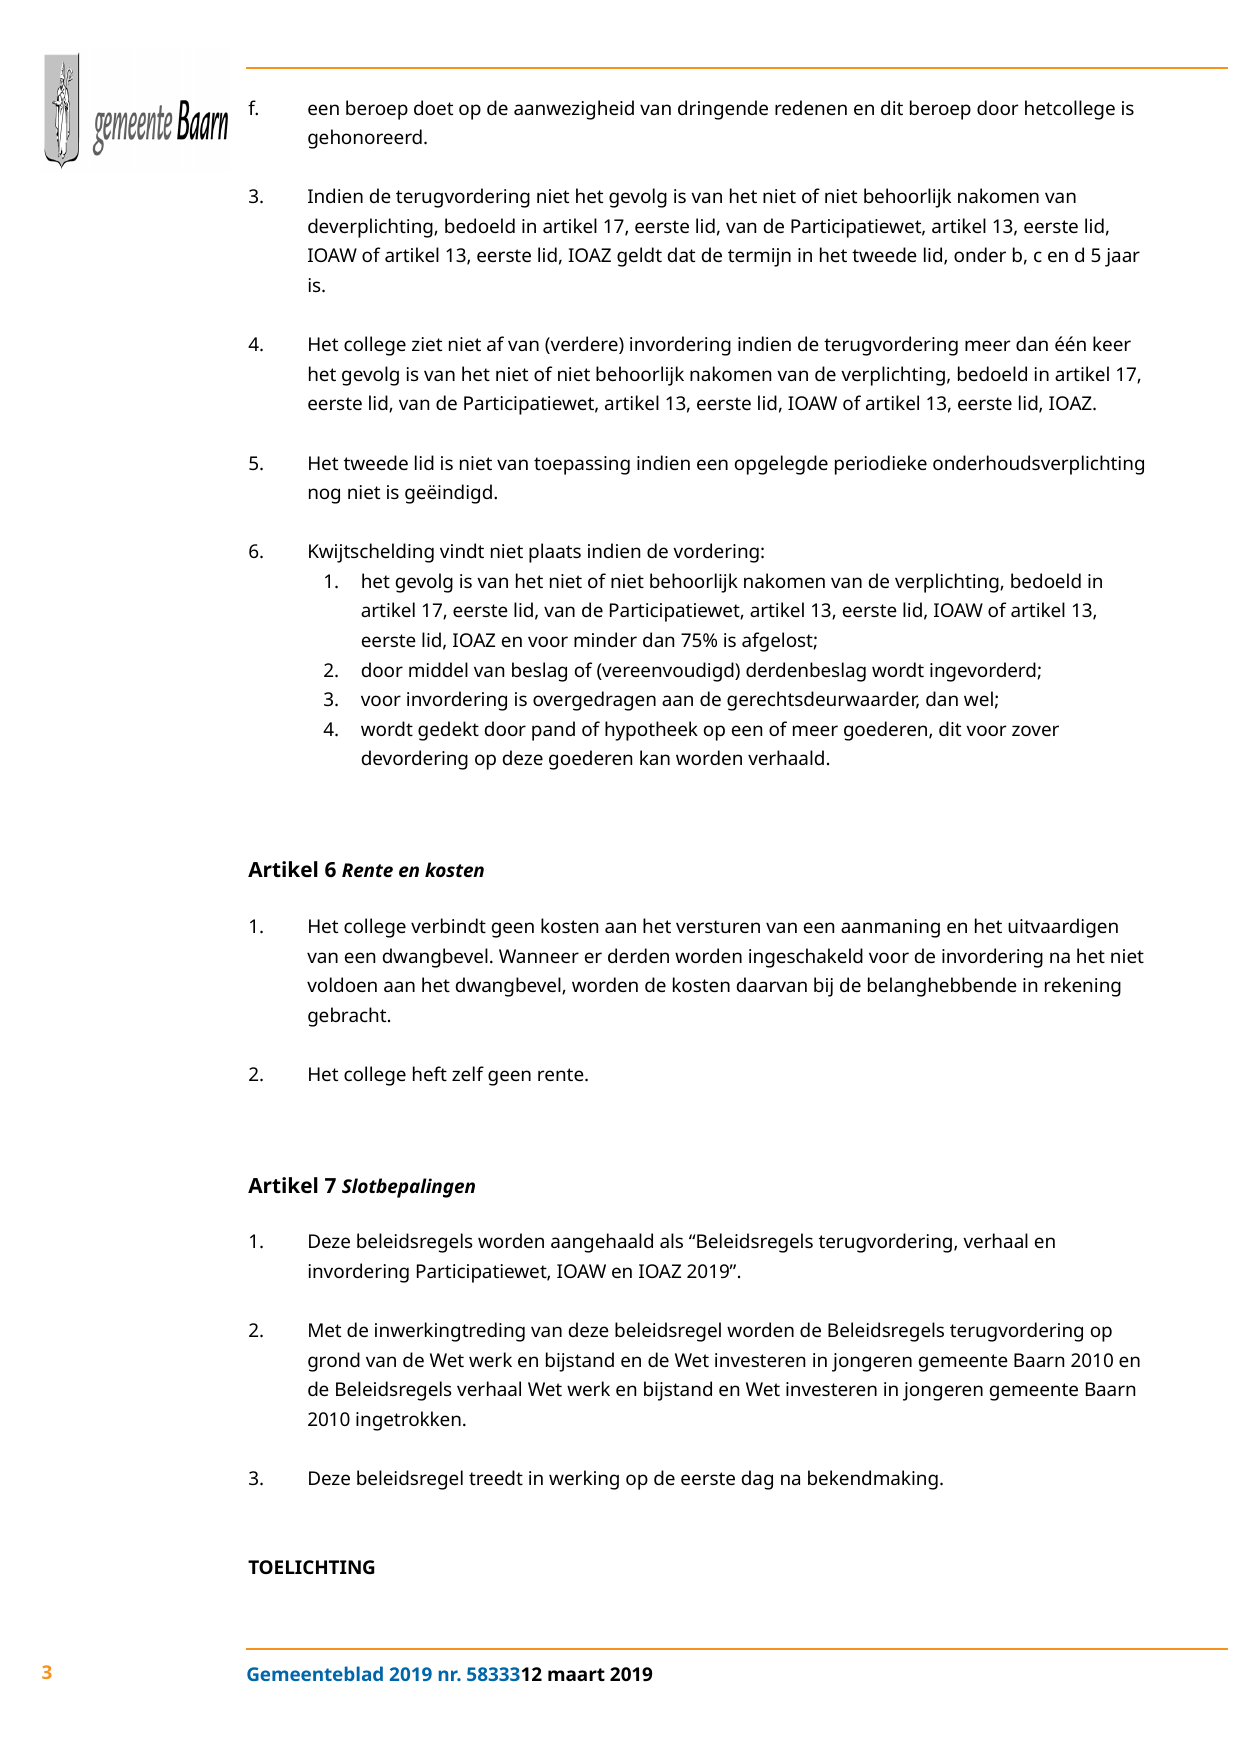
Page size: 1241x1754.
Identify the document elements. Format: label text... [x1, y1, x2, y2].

list Het tweede lid is niet van toepassing indien een opgelegde periodieke onderhoudsverplichting nog niet is geëindigd. [248, 450, 1152, 505]
list voor invordering is overgedragen aan de gerechtsdeurwaarder, dan wel; [323, 686, 1152, 712]
text Artikel 6 Rente en kosten [248, 855, 1152, 884]
list het gevolg is van het niet of niet behoorlijk nakomen van de verplichting, bedoeld in artikel 17, eerste lid, van de Participatiewet, artikel 13, eerste lid, IOAW of artikel 13, eerste lid, IOAZ en voor minder dan 75% is afgelost; [323, 568, 1152, 653]
list Deze beleidsregels worden aangehaald als “Beleidsregels terugvordering, verhaal en invordering Participatiewet, IOAW en IOAZ 2019”. [248, 1229, 1152, 1284]
list Het college ziet niet af van (verdere) invordering indien de terugvordering meer dan één keer het gevolg is van het niet of niet behoorlijk nakomen van de verplichting, bedoeld in artikel 17, eerste lid, van de Participatiewet, artikel 13, eerste lid, IOAW of artikel 13, eerste lid, IOAZ. [248, 331, 1152, 416]
list Het college verbindt geen kosten aan het versturen van een aanmaning en het uitvaardigen van een dwangbevel. Wanneer er derden worden ingeschakeld voor de invordering na het niet voldoen aan het dwangbevel, worden de kosten daarvan bij de belanghebbende in rekening gebracht. [248, 913, 1152, 1028]
list Met de inwerkingtreding van deze beleidsregel worden de Beleidsregels terugvordering op grond van de Wet werk en bijstand en de Wet investeren in jongeren gemeente Baarn 2010 en de Beleidsregels verhaal Wet werk en bijstand en Wet investeren in jongeren gemeente Baarn 2010 ingetrokken. [248, 1317, 1152, 1432]
text Artikel 7 Slotbepalingen [248, 1171, 1152, 1199]
list Het college heft zelf geen rente. [248, 1061, 1152, 1087]
picture [41, 47, 231, 172]
list een beroep doet op de aanwezigheid van dringende redenen en dit beroep door hetcollege is gehonoreerd. [248, 95, 1152, 150]
text TOELICHTING [248, 1554, 1152, 1580]
list Indien de terugvordering niet het gevolg is van het niet of niet behoorlijk nakomen van deverplichting, bedoeld in artikel 17, eerste lid, van de Participatiewet, artikel 13, eerste lid, IOAW of artikel 13, eerste lid, IOAZ geldt dat de termijn in het tweede lid, onder b, c en d 5 jaar is. [248, 183, 1152, 298]
list door middel van beslag of (vereenvoudigd) derdenbeslag wordt ingevorderd; [323, 657, 1152, 683]
list Kwijtschelding vindt niet plaats indien de vordering: [248, 538, 1152, 564]
list Deze beleidsregel treedt in werking op de eerste dag na bekendmaking. [248, 1465, 1152, 1491]
list wordt gedekt door pand of hypotheek op een of meer goederen, dit voor zover devordering op deze goederen kan worden verhaald. [323, 716, 1152, 771]
